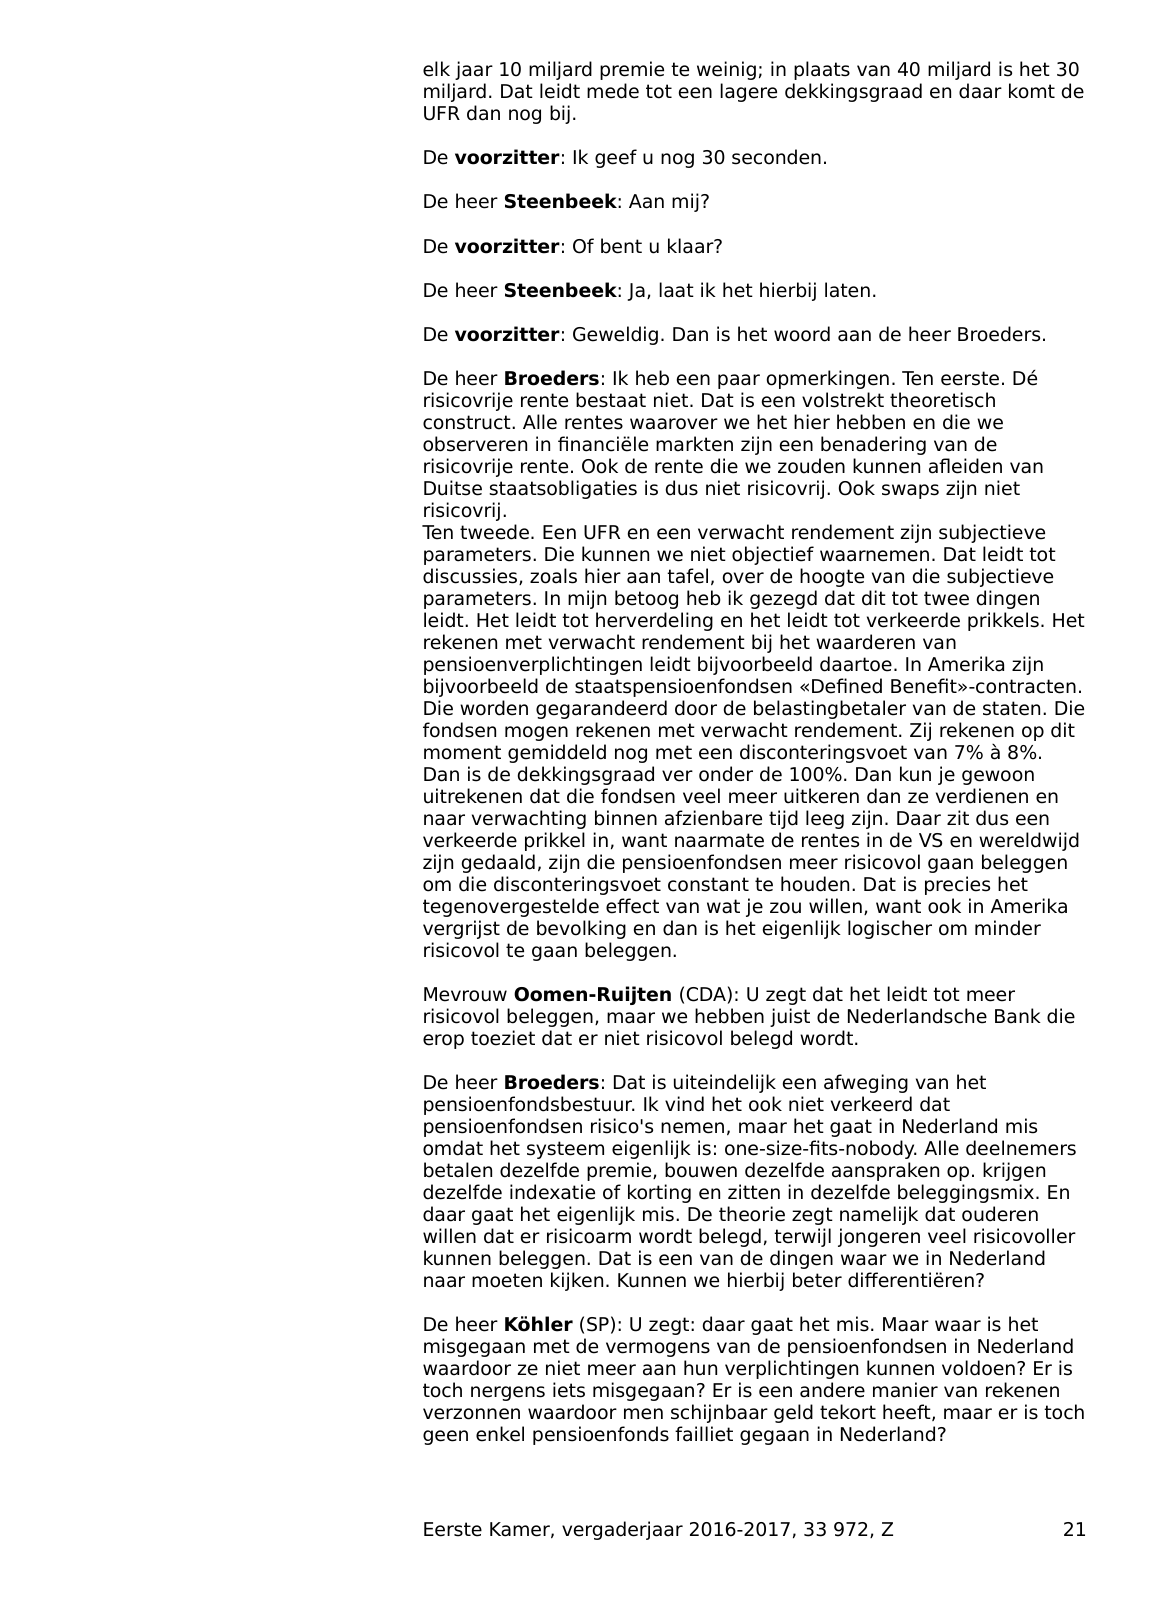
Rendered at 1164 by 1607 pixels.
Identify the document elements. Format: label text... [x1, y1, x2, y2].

text De heer Broeders: Dat is uiteindelijk een afweging van het pensioenfondsbestuur. Ik vind het ook niet verkeerd dat pensioenfondsen risico's nemen, maar het gaat in Nederland mis omdat het systeem eigenlijk is: one-size-fits-nobody. Alle deelnemers betalen dezelfde premie, bouwen dezelfde aanspraken op. krijgen dezelfde indexatie of korting en zitten in dezelfde beleggingsmix. En daar gaat het eigenlijk mis. De theorie zegt namelijk dat ouderen willen dat er risicoarm wordt belegd, terwijl jongeren veel risicovoller kunnen beleggen. Dat is een van de dingen waar we in Nederland naar moeten kijken. Kunnen we hierbij beter differentiëren? [422, 1072, 1087, 1292]
text elk jaar 10 miljard premie te weinig; in plaats van 40 miljard is het 30 miljard. Dat leidt mede tot een lagere dekkingsgraad en daar komt de UFR dan nog bij. [422, 59, 1087, 125]
text De voorzitter: Of bent u klaar? [422, 236, 1087, 257]
text Mevrouw Oomen-Ruijten (CDA): U zegt dat het leidt tot meer risicovol beleggen, maar we hebben juist de Nederlandsche Bank die erop toeziet dat er niet risicovol belegd wordt. [422, 984, 1087, 1049]
text De heer Steenbeek: Ja, laat ik het hierbij laten. [422, 280, 1087, 302]
text De heer Steenbeek: Aan mij? [422, 191, 1087, 213]
text Ten tweede. Een UFR en een verwacht rendement zijn subjectieve parameters. Die kunnen we niet objectief waarnemen. Dat leidt tot discussies, zoals hier aan tafel, over de hoogte van die subjectieve parameters. In mijn betoog heb ik gezegd dat dit tot twee dingen leidt. Het leidt tot herverdeling en het leidt tot verkeerde prikkels. Het rekenen met verwacht rendement bij het waarderen van pensioenverplichtingen leidt bijvoorbeeld daartoe. In Amerika zijn bijvoorbeeld de staatspensioenfondsen «Defined Benefit»-contracten. Die worden gegarandeerd door de belastingbetaler van de staten. Die fondsen mogen rekenen met verwacht rendement. Zij rekenen op dit moment gemiddeld nog met een disconteringsvoet van 7% à 8%. Dan is de dekkingsgraad ver onder de 100%. Dan kun je gewoon uitrekenen dat die fondsen veel meer uitkeren dan ze verdienen en naar verwachting binnen afzienbare tijd leeg zijn. Daar zit dus een verkeerde prikkel in, want naarmate de rentes in de VS en wereldwijd zijn gedaald, zijn die pensioenfondsen meer risicovol gaan beleggen om die disconteringsvoet constant te houden. Dat is precies het tegenovergestelde effect van wat je zou willen, want ook in Amerika vergrijst de bevolking en dan is het eigenlijk logischer om minder risicovol te gaan beleggen. [422, 522, 1087, 961]
text De voorzitter: Geweldig. Dan is het woord aan de heer Broeders. [422, 324, 1087, 346]
text De heer Köhler (SP): U zegt: daar gaat het mis. Maar waar is het misgegaan met de vermogens van de pensioenfondsen in Nederland waardoor ze niet meer aan hun verplichtingen kunnen voldoen? Er is toch nergens iets misgegaan? Er is een andere manier van rekenen verzonnen waardoor men schijnbaar geld tekort heeft, maar er is toch geen enkel pensioenfonds failliet gegaan in Nederland? [422, 1314, 1087, 1446]
text De heer Broeders: Ik heb een paar opmerkingen. Ten eerste. Dé risicovrije rente bestaat niet. Dat is een volstrekt theoretisch construct. Alle rentes waarover we het hier hebben en die we observeren in financiële markten zijn een benadering van de risicovrije rente. Ook de rente die we zouden kunnen afleiden van Duitse staatsobligaties is dus niet risicovrij. Ook swaps zijn niet risicovrij. [422, 368, 1087, 522]
text De voorzitter: Ik geef u nog 30 seconden. [422, 147, 1087, 169]
